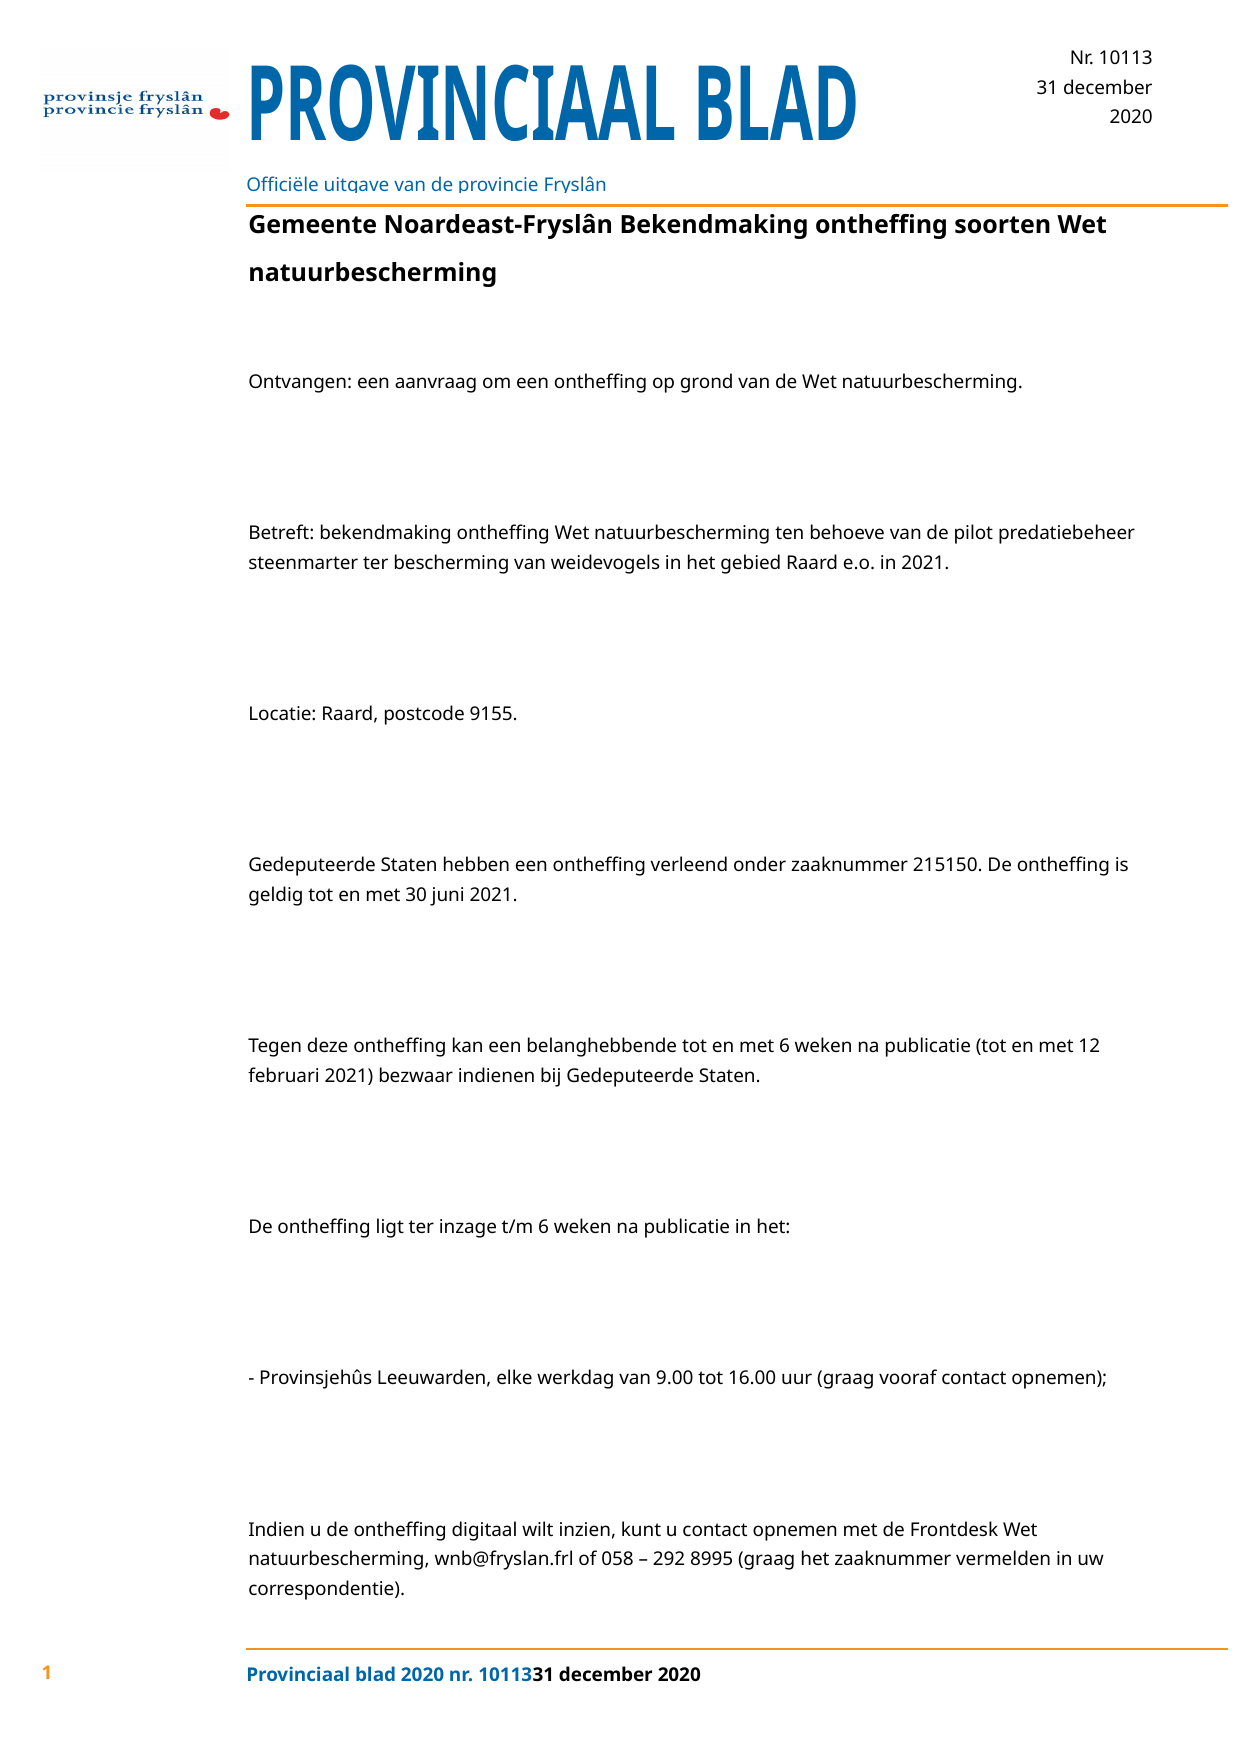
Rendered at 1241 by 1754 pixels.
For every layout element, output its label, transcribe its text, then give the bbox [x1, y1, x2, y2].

text - Provinsjehûs Leeuwarden, elke werkdag van 9.00 tot 16.00 uur (graag vooraf contact opnemen); [248, 1364, 1152, 1390]
text De ontheffing ligt ter inzage t/m 6 weken na publicatie in het: [248, 1213, 1152, 1239]
text Gedeputeerde Staten hebben een ontheffing verleend onder zaaknummer 215150. De ontheffing is geldig tot en met 30 juni 2021. [248, 852, 1152, 907]
text Indien u de ontheffing digitaal wilt inzien, kunt u contact opnemen met de Frontdesk Wet natuurbescherming, wnb@fryslan.frl of 058 – 292 8995 (graag het zaaknummer vermelden in uw correspondentie). [248, 1516, 1152, 1601]
text Ontvangen: een aanvraag om een ontheffing op grond van de Wet natuurbescherming. [248, 368, 1152, 394]
text Betreft: bekendmaking ontheffing Wet natuurbescherming ten behoeve van de pilot predatiebeheer steenmarter ter bescherming van weidevogels in het gebied Raard e.o. in 2021. [248, 519, 1152, 575]
text Locatie: Raard, postcode 9155. [248, 700, 1152, 726]
text Tegen deze ontheffing kan een belanghebbende tot en met 6 weken na publicatie (tot en met 12 februari 2021) bezwaar indienen bij Gedeputeerde Staten. [248, 1032, 1152, 1088]
text Gemeente Noardeast-Fryslân Bekendmaking ontheffing soorten Wet natuurbescherming [248, 207, 1152, 288]
picture [41, 47, 231, 172]
